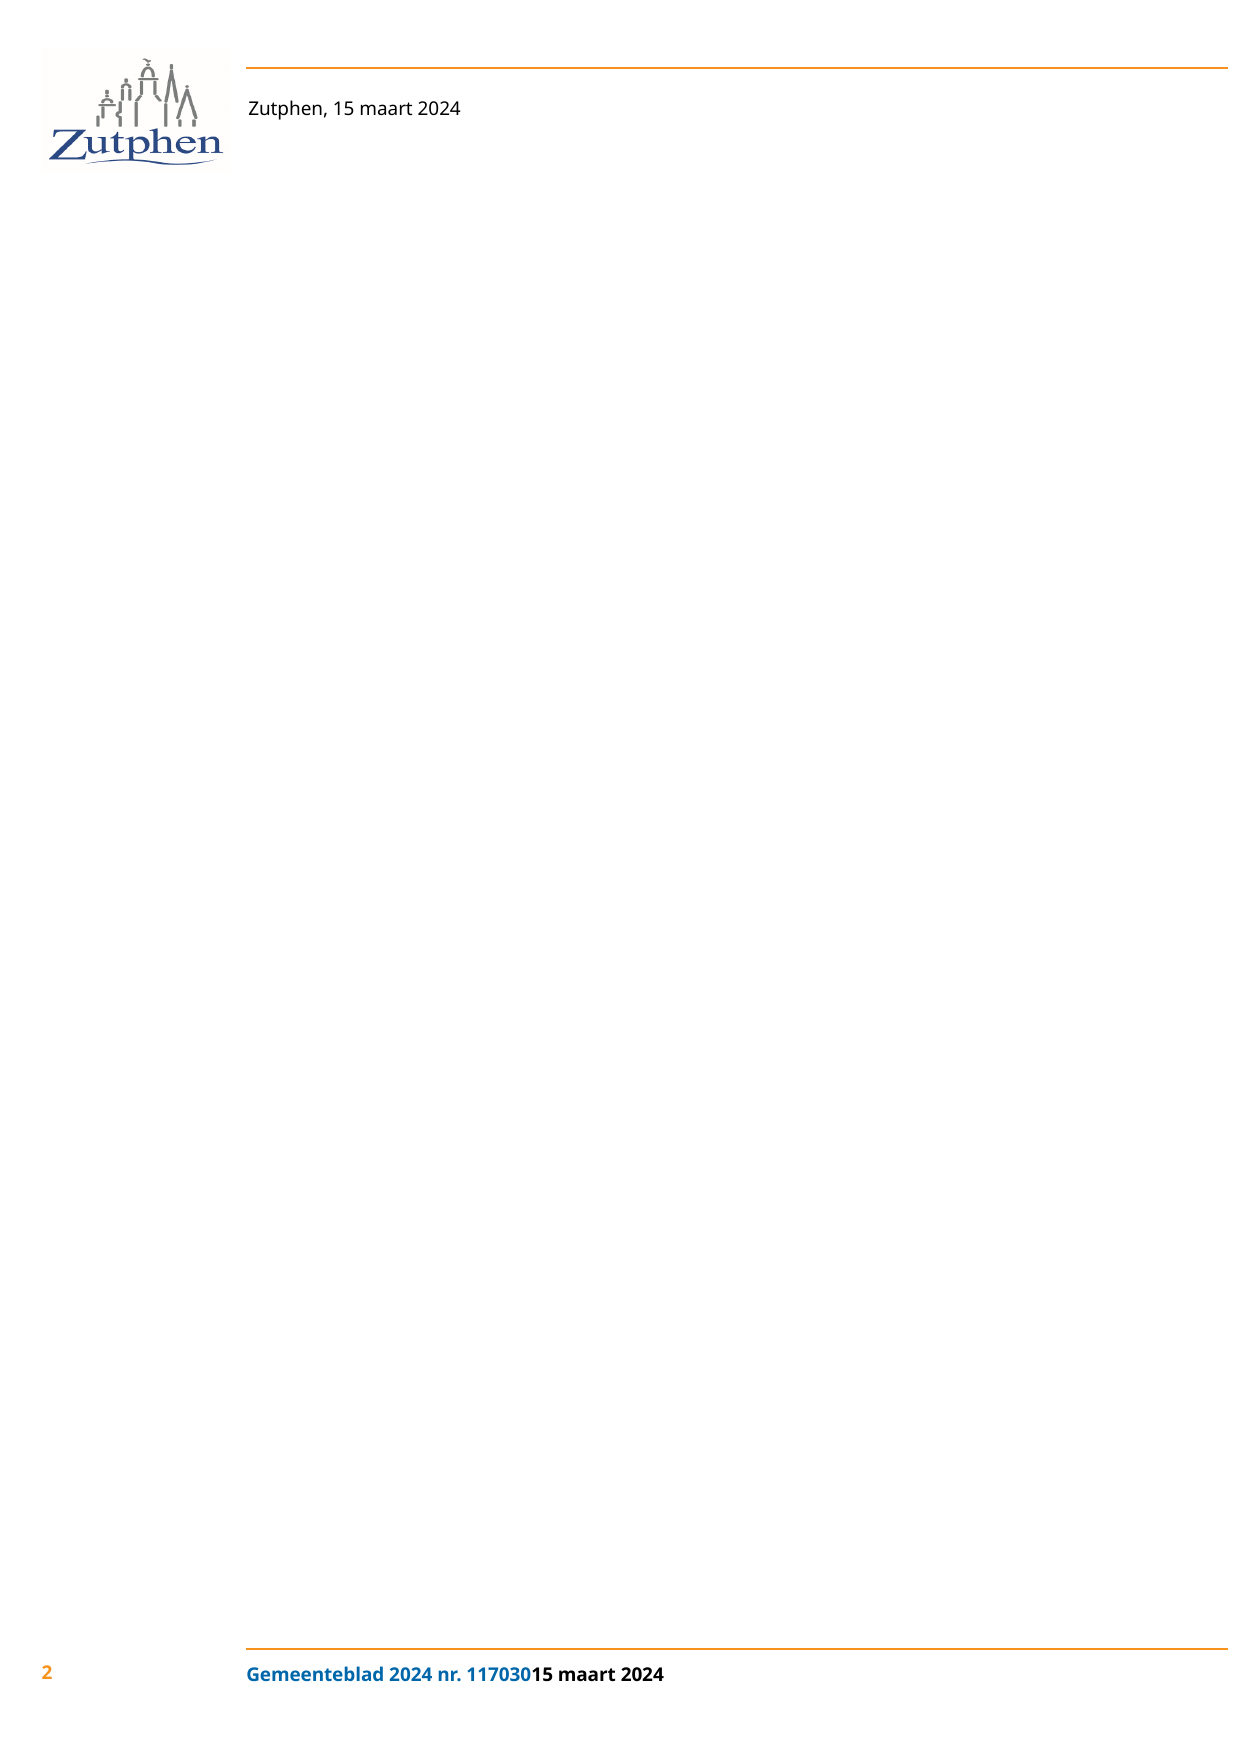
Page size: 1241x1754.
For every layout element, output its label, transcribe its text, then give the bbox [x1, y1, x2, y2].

text Zutphen, 15 maart 2024 [248, 95, 1152, 121]
picture [41, 47, 231, 172]
